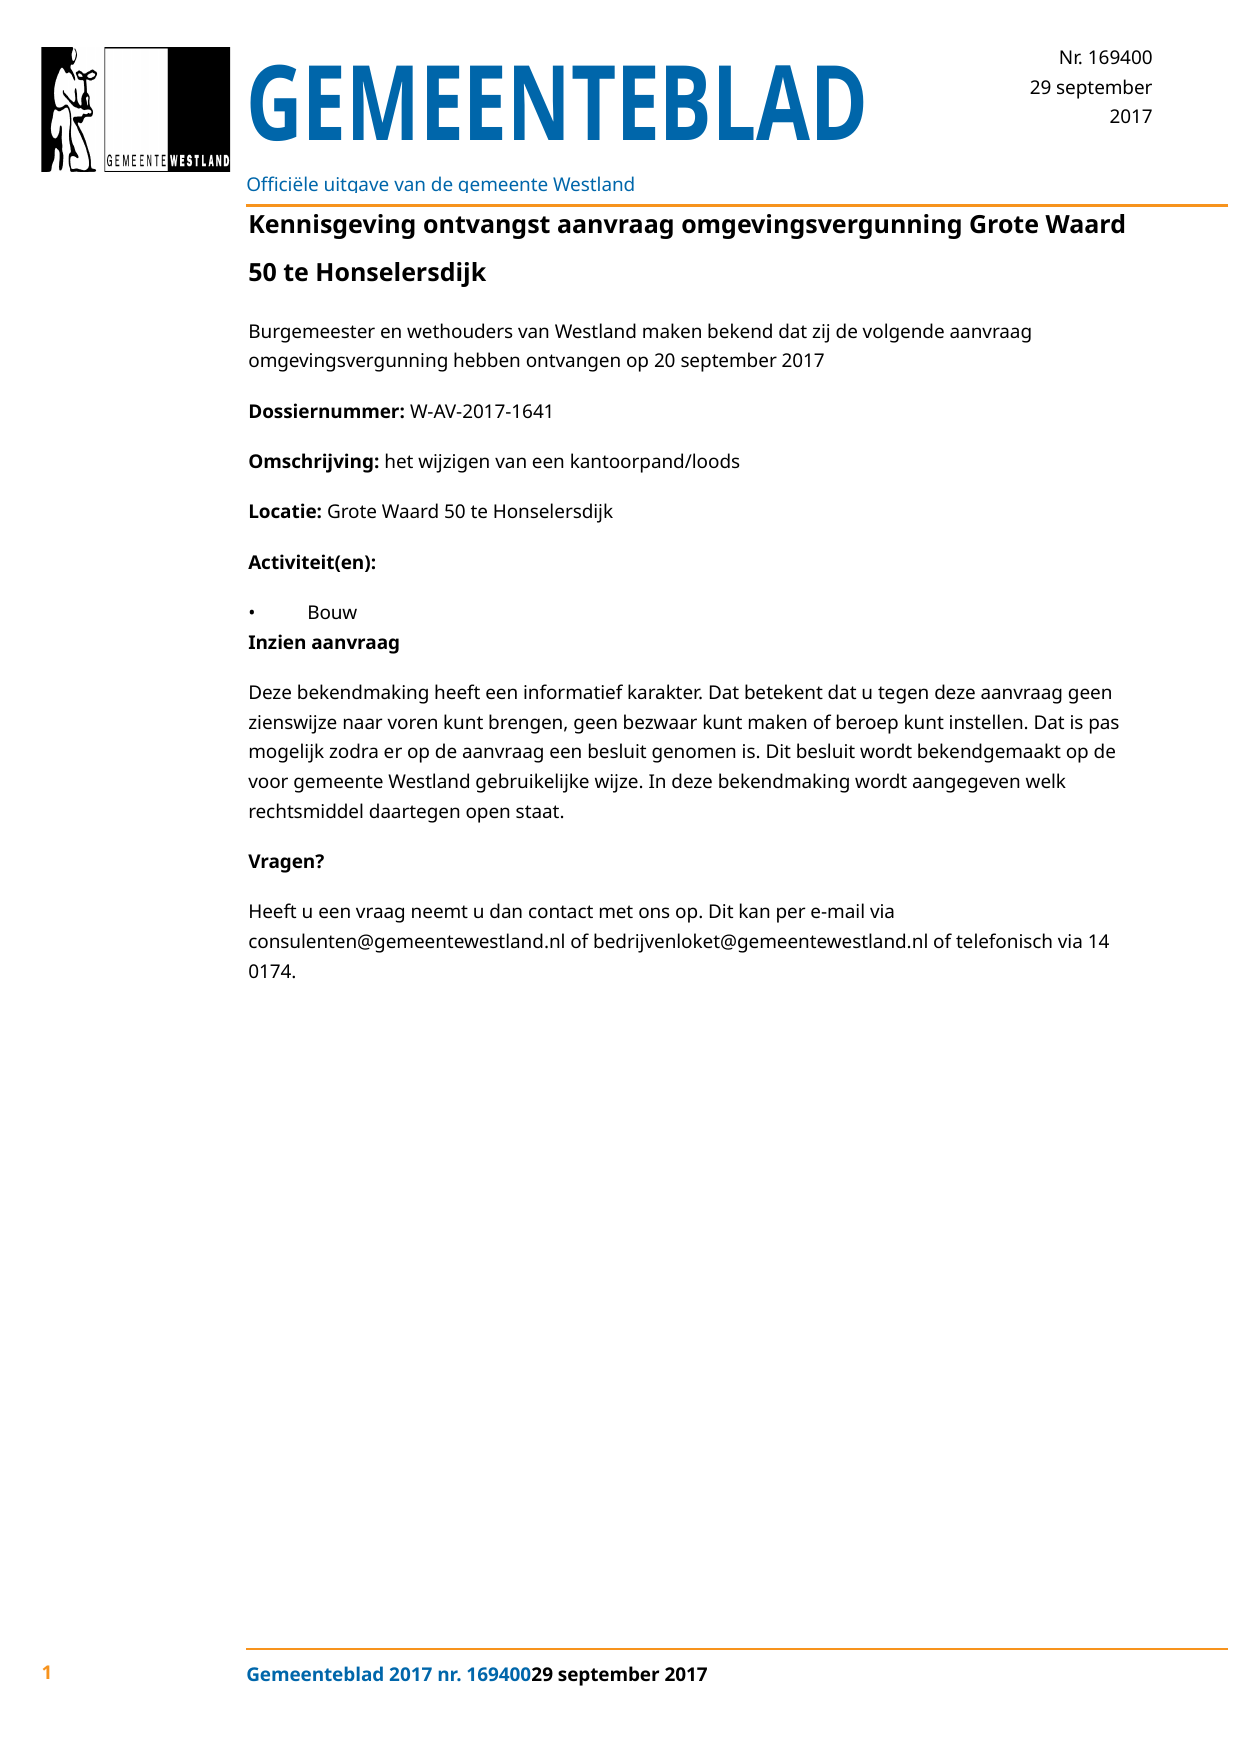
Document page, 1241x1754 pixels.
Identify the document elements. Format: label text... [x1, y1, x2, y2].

list Bouw [248, 599, 1152, 625]
text Locatie: Grote Waard 50 te Honselersdijk [248, 499, 1152, 524]
text Burgemeester en wethouders van Westland maken bekend dat zij de volgende aanvraag omgevingsvergunning hebben ontvangen op 20 september 2017 [248, 318, 1152, 373]
text Kennisgeving ontvangst aanvraag omgevingsvergunning Grote Waard 50 te Honselersdijk [248, 207, 1152, 288]
picture [41, 47, 231, 172]
text Inzien aanvraag [248, 629, 1152, 655]
text Omschrijving: het wijzigen van een kantoorpand/loods [248, 448, 1152, 474]
text Activiteit(en): [248, 549, 1152, 575]
text Heeft u een vraag neemt u dan contact met ons op. Dit kan per e-mail via consulenten@gemeentewestland.nl of bedrijvenloket@gemeentewestland.nl of telefonisch via 14 0174. [248, 899, 1152, 984]
text Dossiernummer: W-AV-2017-1641 [248, 398, 1152, 424]
text Vragen? [248, 848, 1152, 874]
text Deze bekendmaking heeft een informatief karakter. Dat betekent dat u tegen deze aanvraag geen zienswijze naar voren kunt brengen, geen bezwaar kunt maken of beroep kunt instellen. Dat is pas mogelijk zodra er op de aanvraag een besluit genomen is. Dit besluit wordt bekendgemaakt op de voor gemeente Westland gebruikelijke wijze. In deze bekendmaking wordt aangegeven welk rechtsmiddel daartegen open staat. [248, 679, 1152, 824]
